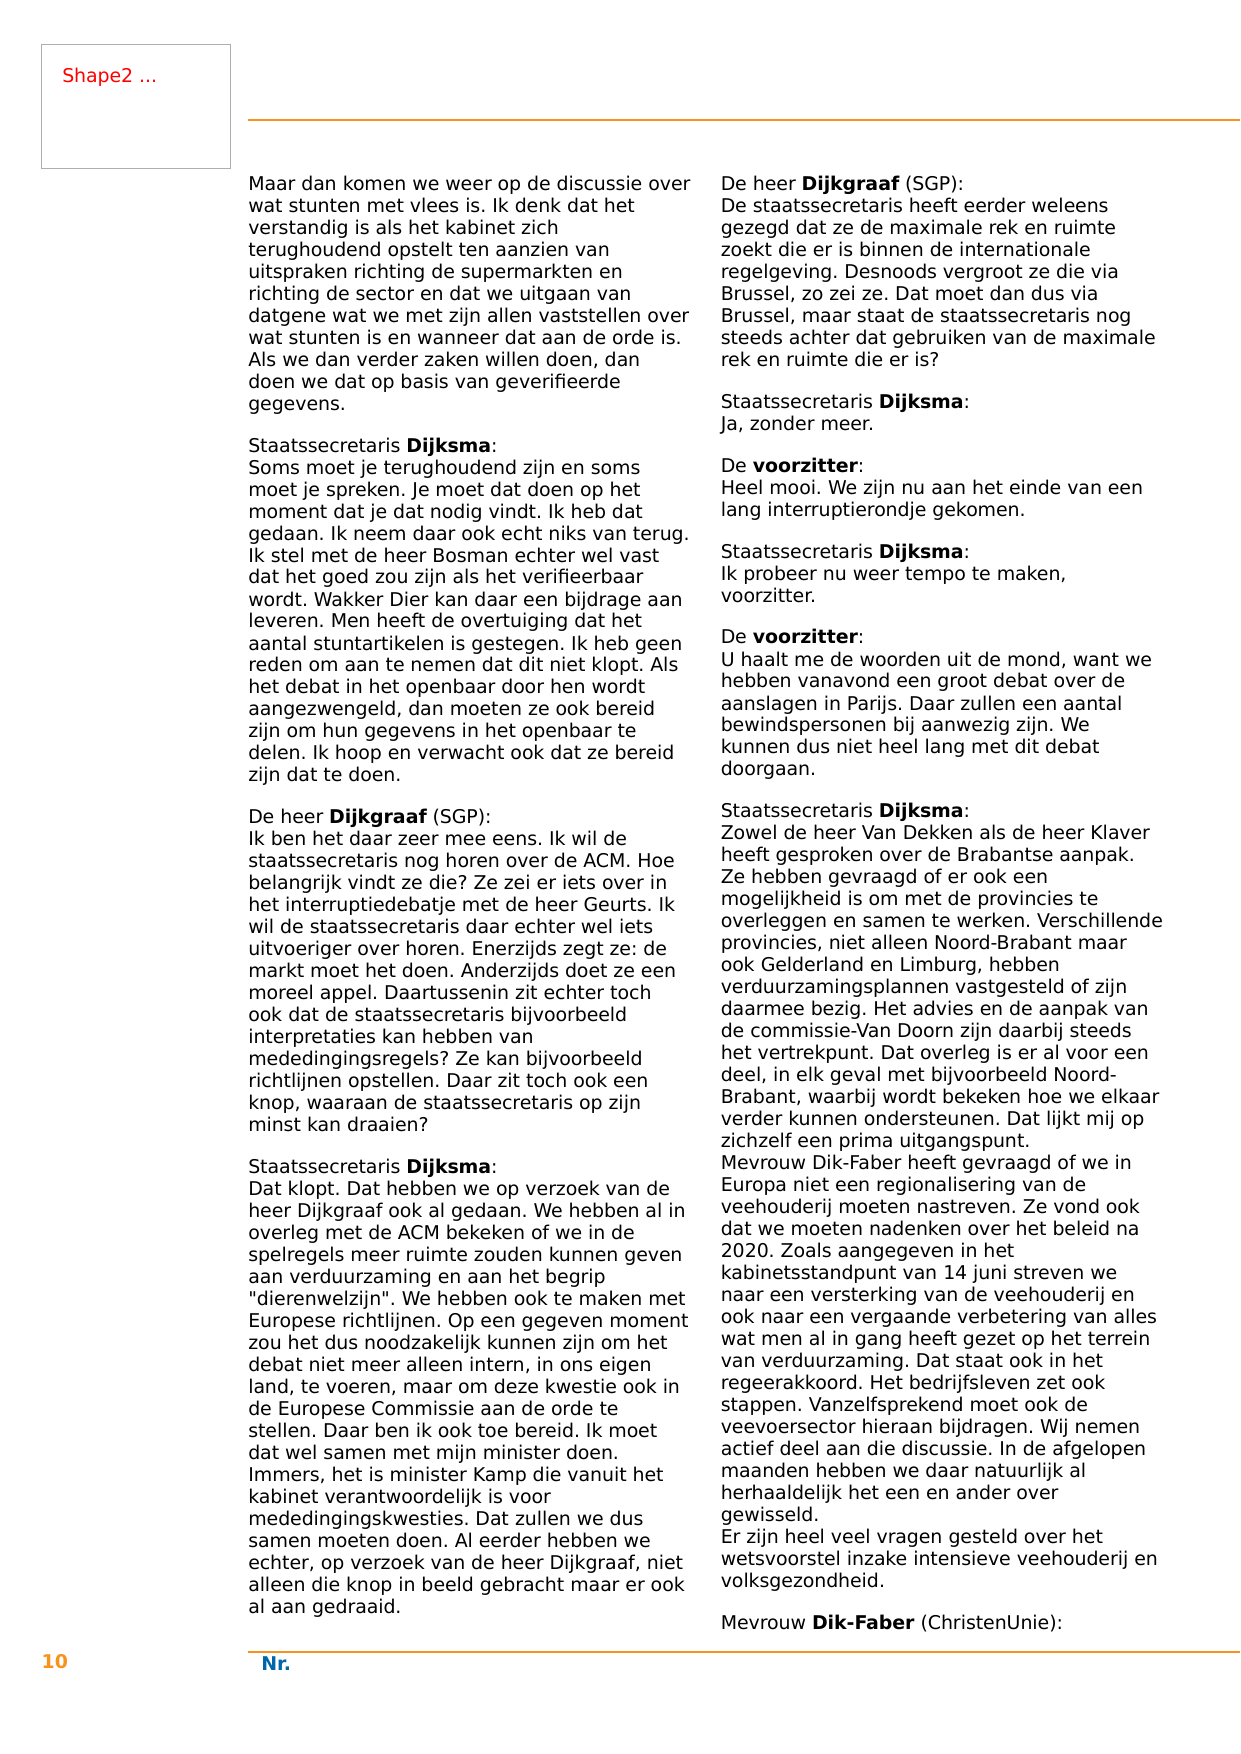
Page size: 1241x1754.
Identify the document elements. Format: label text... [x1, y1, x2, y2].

text Staatssecretaris Dijksma: [248, 1156, 691, 1178]
text Maar dan komen we weer op de discussie over wat stunten met vlees is. Ik denk dat het verstandig is als het kabinet zich terughoudend opstelt ten aanzien van uitspraken richting de supermarkten en richting de sector en dat we uitgaan van datgene wat we met zijn allen vaststellen over wat stunten is en wanneer dat aan de orde is. Als we dan verder zaken willen doen, dan doen we dat op basis van geverifieerde gegevens. [248, 173, 691, 414]
text U haalt me de woorden uit de mond, want we hebben vanavond een groot debat over de aanslagen in Parijs. Daar zullen een aantal bewindspersonen bij aanwezig zijn. We kunnen dus niet heel lang met dit debat doorgaan. [721, 648, 1163, 780]
text Soms moet je terughoudend zijn en soms moet je spreken. Je moet dat doen op het moment dat je dat nodig vindt. Ik heb dat gedaan. Ik neem daar ook echt niks van terug. Ik stel met de heer Bosman echter wel vast dat het goed zou zijn als het verifieerbaar wordt. Wakker Dier kan daar een bijdrage aan leveren. Men heeft de overtuiging dat het aantal stuntartikelen is gestegen. Ik heb geen reden om aan te nemen dat dit niet klopt. Als het debat in het openbaar door hen wordt aangezwengeld, dan moeten ze ook bereid zijn om hun gegevens in het openbaar te delen. Ik hoop en verwacht ook dat ze bereid zijn dat te doen. [248, 457, 691, 786]
text De staatssecretaris heeft eerder weleens gezegd dat ze de maximale rek en ruimte zoekt die er is binnen de internationale regelgeving. Desnoods vergroot ze die via Brussel, zo zei ze. Dat moet dan dus via Brussel, maar staat de staatssecretaris nog steeds achter dat gebruiken van de maximale rek en ruimte die er is? [721, 195, 1163, 371]
text De heer Dijkgraaf (SGP): [248, 806, 691, 828]
text De voorzitter: [721, 454, 1163, 477]
text Staatssecretaris Dijksma: [248, 434, 691, 457]
text De heer Dijkgraaf (SGP): [721, 173, 1163, 195]
text Mevrouw Dik-Faber heeft gevraagd of we in Europa niet een regionalisering van de veehouderij moeten nastreven. Ze vond ook dat we moeten nadenken over het beleid na 2020. Zoals aangegeven in het kabinetsstandpunt van 14 juni streven we naar een versterking van de veehouderij en ook naar een vergaande verbetering van alles wat men al in gang heeft gezet op het terrein van verduurzaming. Dat staat ook in het regeerakkoord. Het bedrijfsleven zet ook stappen. Vanzelfsprekend moet ook de veevoersector hieraan bijdragen. Wij nemen actief deel aan die discussie. In de afgelopen maanden hebben we daar natuurlijk al herhaaldelijk het een en ander over gewisseld. [721, 1152, 1163, 1526]
text Ik ben het daar zeer mee eens. Ik wil de staatssecretaris nog horen over de ACM. Hoe belangrijk vindt ze die? Ze zei er iets over in het interruptiedebatje met de heer Geurts. Ik wil de staatssecretaris daar echter wel iets uitvoeriger over horen. Enerzijds zegt ze: de markt moet het doen. Anderzijds doet ze een moreel appel. Daartussenin zit echter toch ook dat de staatssecretaris bijvoorbeeld interpretaties kan hebben van mededingingsregels? Ze kan bijvoorbeeld richtlijnen opstellen. Daar zit toch ook een knop, waaraan de staatssecretaris op zijn minst kan draaien? [248, 828, 691, 1136]
text Heel mooi. We zijn nu aan het einde van een lang interruptierondje gekomen. [721, 477, 1163, 521]
text Staatssecretaris Dijksma: [721, 391, 1163, 413]
text De voorzitter: [721, 626, 1163, 648]
text Ik probeer nu weer tempo te maken, voorzitter. [721, 562, 1163, 606]
text Er zijn heel veel vragen gesteld over het wetsvoorstel inzake intensieve veehouderij en volksgezondheid. [721, 1526, 1163, 1592]
text Mevrouw Dik-Faber (ChristenUnie): [721, 1612, 1163, 1633]
text Ja, zonder meer. [721, 413, 1163, 434]
text Staatssecretaris Dijksma: [721, 800, 1163, 822]
text Dat klopt. Dat hebben we op verzoek van de heer Dijkgraaf ook al gedaan. We hebben al in overleg met de ACM bekeken of we in de spelregels meer ruimte zouden kunnen geven aan verduurzaming en aan het begrip "dierenwelzijn". We hebben ook te maken met Europese richtlijnen. Op een gegeven moment zou het dus noodzakelijk kunnen zijn om het debat niet meer alleen intern, in ons eigen land, te voeren, maar om deze kwestie ook in de Europese Commissie aan de orde te stellen. Daar ben ik ook toe bereid. Ik moet dat wel samen met mijn minister doen. Immers, het is minister Kamp die vanuit het kabinet verantwoordelijk is voor mededingingskwesties. Dat zullen we dus samen moeten doen. Al eerder hebben we echter, op verzoek van de heer Dijkgraaf, niet alleen die knop in beeld gebracht maar er ook al aan gedraaid. [248, 1178, 691, 1617]
text Zowel de heer Van Dekken als de heer Klaver heeft gesproken over de Brabantse aanpak. Ze hebben gevraagd of er ook een mogelijkheid is om met de provincies te overleggen en samen te werken. Verschillende provincies, niet alleen Noord-Brabant maar ook Gelderland en Limburg, hebben verduurzamingsplannen vastgesteld of zijn daarmee bezig. Het advies en de aanpak van de commissie-Van Doorn zijn daarbij steeds het vertrekpunt. Dat overleg is er al voor een deel, in elk geval met bijvoorbeeld Noord-Brabant, waarbij wordt bekeken hoe we elkaar verder kunnen ondersteunen. Dat lijkt mij op zichzelf een prima uitgangspunt. [721, 822, 1163, 1152]
text Staatssecretaris Dijksma: [721, 541, 1163, 562]
